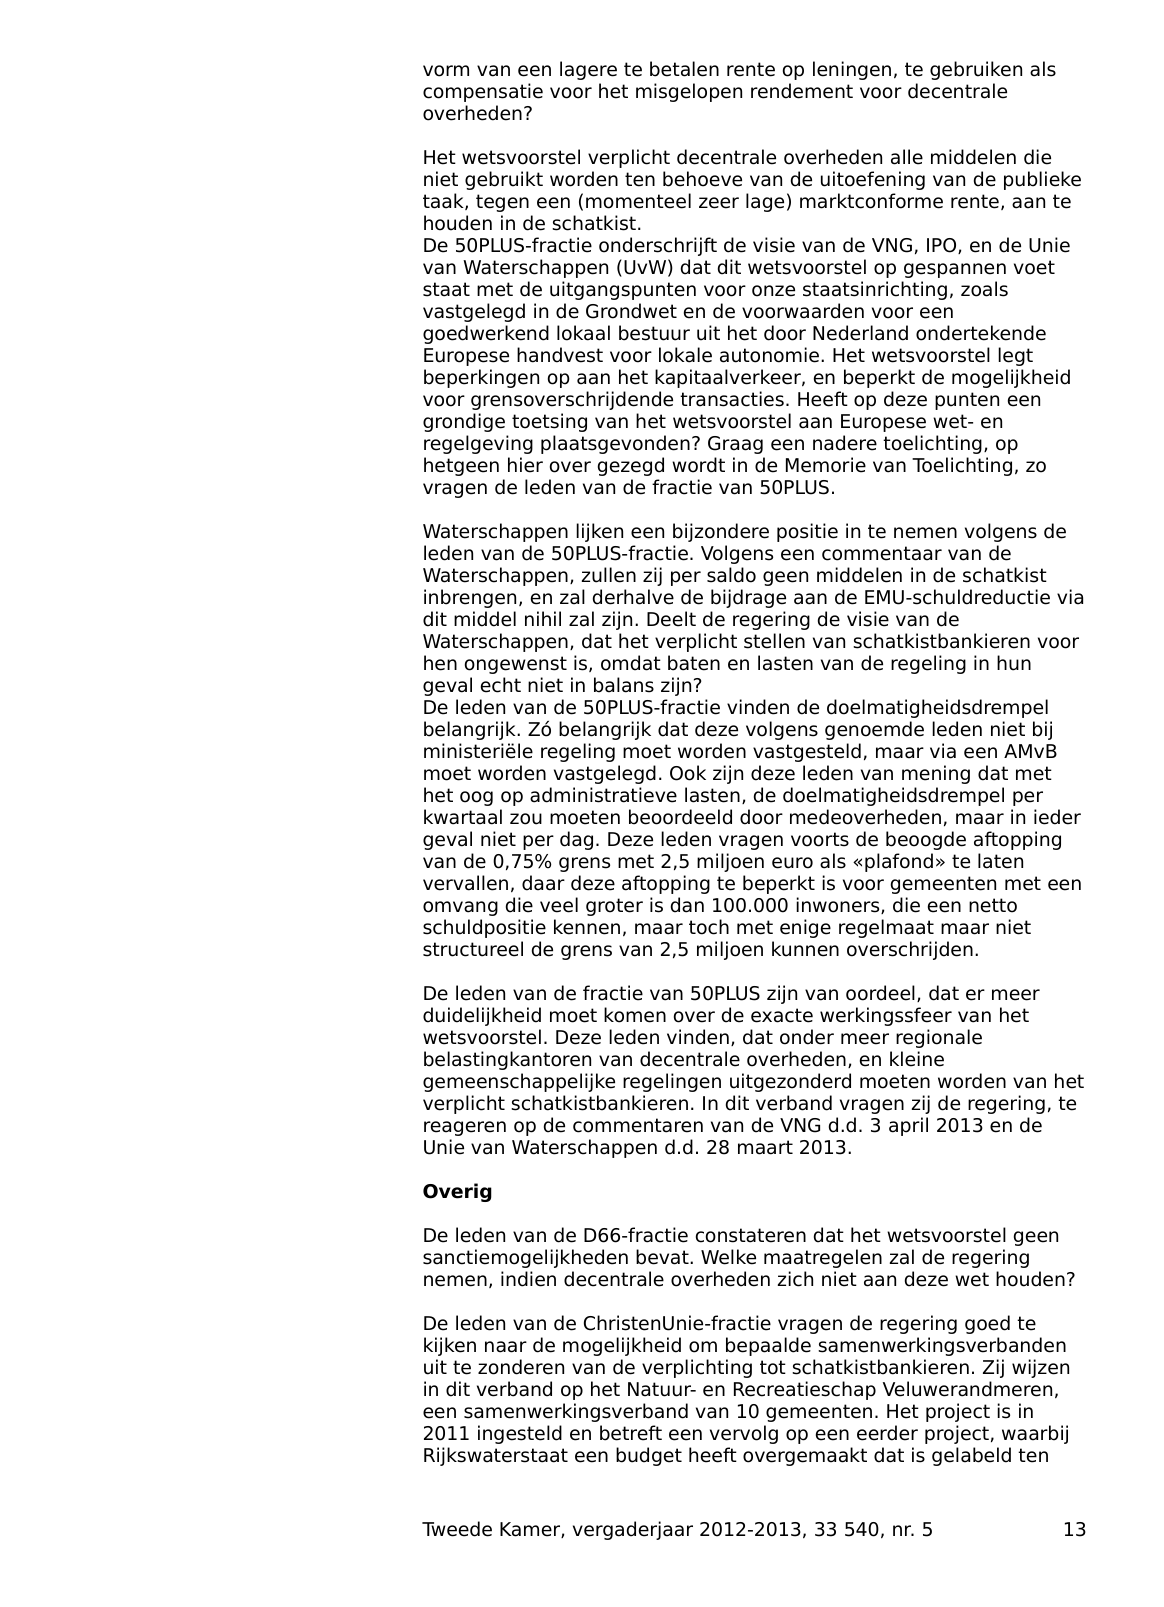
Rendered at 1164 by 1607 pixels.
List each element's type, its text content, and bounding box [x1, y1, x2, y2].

text De leden van de 50PLUS-fractie vinden de doelmatigheidsdrempel belangrijk. Zó belangrijk dat deze volgens genoemde leden niet bij ministeriële regeling moet worden vastgesteld, maar via een AMvB moet worden vastgelegd. Ook zijn deze leden van mening dat met het oog op administratieve lasten, de doelmatigheidsdrempel per kwartaal zou moeten beoordeeld door medeoverheden, maar in ieder geval niet per dag. Deze leden vragen voorts de beoogde aftopping van de 0,75% grens met 2,5 miljoen euro als «plafond» te laten vervallen, daar deze aftopping te beperkt is voor gemeenten met een omvang die veel groter is dan 100.000 inwoners, die een netto schuldpositie kennen, maar toch met enige regelmaat maar niet structureel de grens van 2,5 miljoen kunnen overschrijden. [422, 697, 1087, 961]
subtitle Overig [422, 1181, 1087, 1203]
text Het wetsvoorstel verplicht decentrale overheden alle middelen die niet gebruikt worden ten behoeve van de uitoefening van de publieke taak, tegen een (momenteel zeer lage) marktconforme rente, aan te houden in de schatkist. [422, 147, 1087, 235]
text De 50PLUS-fractie onderschrijft de visie van de VNG, IPO, en de Unie van Waterschappen (UvW) dat dit wetsvoorstel op gespannen voet staat met de uitgangspunten voor onze staatsinrichting, zoals vastgelegd in de Grondwet en de voorwaarden voor een goedwerkend lokaal bestuur uit het door Nederland ondertekende Europese handvest voor lokale autonomie. Het wetsvoorstel legt beperkingen op aan het kapitaalverkeer, en beperkt de mogelijkheid voor grensoverschrijdende transacties. Heeft op deze punten een grondige toetsing van het wetsvoorstel aan Europese wet- en regelgeving plaatsgevonden? Graag een nadere toelichting, op hetgeen hier over gezegd wordt in de Memorie van Toelichting, zo vragen de leden van de fractie van 50PLUS. [422, 235, 1087, 499]
text vorm van een lagere te betalen rente op leningen, te gebruiken als compensatie voor het misgelopen rendement voor decentrale overheden? [422, 59, 1087, 125]
text De leden van de D66-fractie constateren dat het wetsvoorstel geen sanctiemogelijkheden bevat. Welke maatregelen zal de regering nemen, indien decentrale overheden zich niet aan deze wet houden? [422, 1225, 1087, 1291]
text Waterschappen lijken een bijzondere positie in te nemen volgens de leden van de 50PLUS-fractie. Volgens een commentaar van de Waterschappen, zullen zij per saldo geen middelen in de schatkist inbrengen, en zal derhalve de bijdrage aan de EMU-schuldreductie via dit middel nihil zal zijn. Deelt de regering de visie van de Waterschappen, dat het verplicht stellen van schatkistbankieren voor hen ongewenst is, omdat baten en lasten van de regeling in hun geval echt niet in balans zijn? [422, 521, 1087, 697]
text De leden van de fractie van 50PLUS zijn van oordeel, dat er meer duidelijkheid moet komen over de exacte werkingssfeer van het wetsvoorstel. Deze leden vinden, dat onder meer regionale belastingkantoren van decentrale overheden, en kleine gemeenschappelijke regelingen uitgezonderd moeten worden van het verplicht schatkistbankieren. In dit verband vragen zij de regering, te reageren op de commentaren van de VNG d.d. 3 april 2013 en de Unie van Waterschappen d.d. 28 maart 2013. [422, 983, 1087, 1159]
text De leden van de ChristenUnie-fractie vragen de regering goed te kijken naar de mogelijkheid om bepaalde samenwerkingsverbanden uit te zonderen van de verplichting tot schatkistbankieren. Zij wijzen in dit verband op het Natuur- en Recreatieschap Veluwerandmeren, een samenwerkingsverband van 10 gemeenten. Het project is in 2011 ingesteld en betreft een vervolg op een eerder project, waarbij Rijkswaterstaat een budget heeft overgemaakt dat is gelabeld ten [422, 1313, 1087, 1467]
